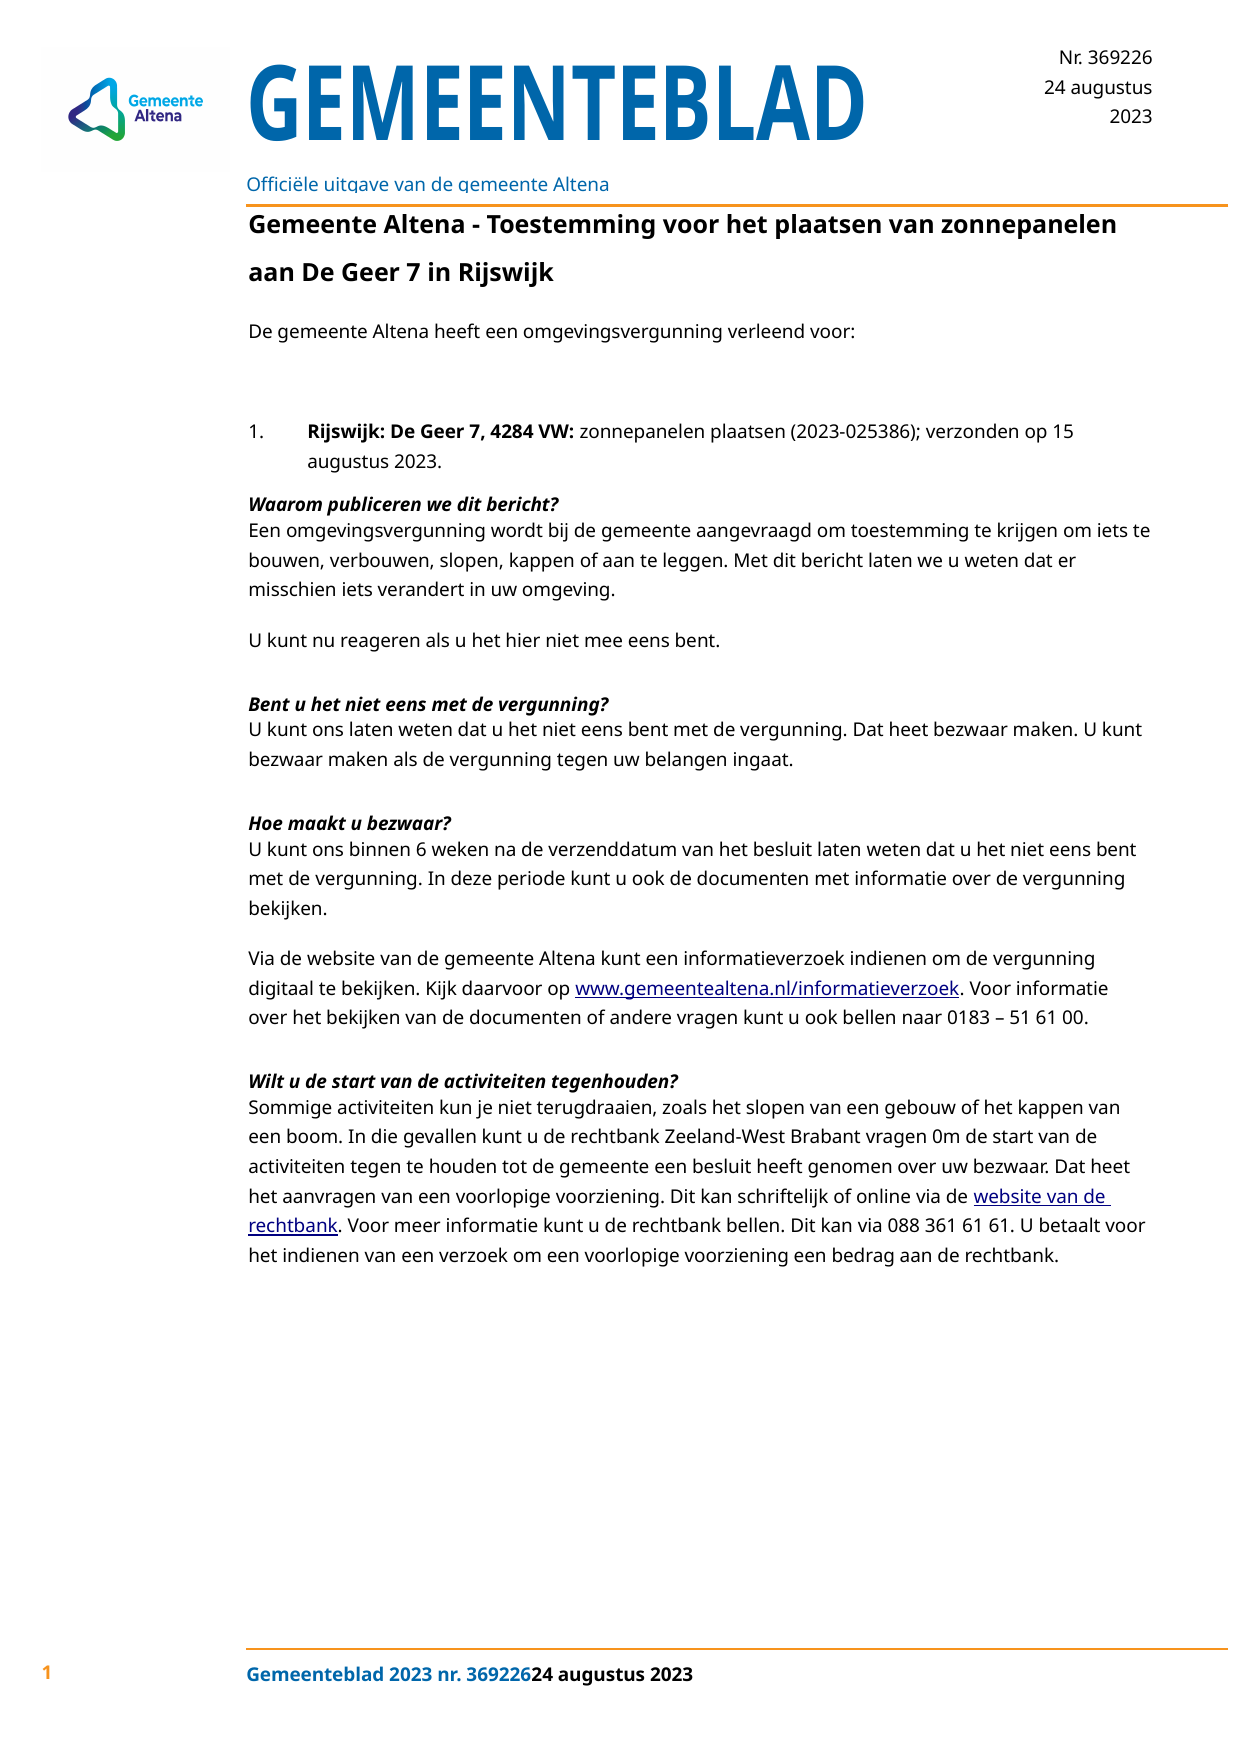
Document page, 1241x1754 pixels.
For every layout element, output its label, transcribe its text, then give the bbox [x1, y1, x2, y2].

text U kunt ons laten weten dat u het niet eens bent met de vergunning. Dat heet bezwaar maken. U kunt bezwaar maken als de vergunning tegen uw belangen ingaat. [248, 716, 1152, 772]
text U kunt nu reageren als u het hier niet mee eens bent. [248, 627, 1152, 652]
text Sommige activiteiten kun je niet terugdraaien, zoals het slopen van een gebouw of het kappen van een boom. In die gevallen kunt u de rechtbank Zeeland-West Brabant vragen 0m de start van de activiteiten tegen te houden tot de gemeente een besluit heeft genomen over uw bezwaar. Dat heet het aanvragen van een voorlopige voorziening. Dit kan schriftelijk of online via de website van de rechtbank. Voor meer informatie kunt u de rechtbank bellen. Dit kan via 088 361 61 61. U betaalt voor het indienen van een verzoek om een voorlopige voorziening een bedrag aan de rechtbank. [248, 1094, 1152, 1268]
text Waarom publiceren we dit bericht? [248, 491, 1152, 517]
list Rijswijk: De Geer 7, 4284 VW: zonnepanelen plaatsen (2023-025386); verzonden op 15 augustus 2023. [248, 419, 1152, 474]
text Bent u het niet eens met de vergunning? [248, 691, 1152, 716]
text Wilt u de start van de activiteiten tegenhouden? [248, 1068, 1152, 1094]
text De gemeente Altena heeft een omgevingsvergunning verleend voor: [248, 318, 1152, 344]
text Hoe maakt u bezwaar? [248, 810, 1152, 836]
text U kunt ons binnen 6 weken na de verzenddatum van het besluit laten weten dat u het niet eens bent met de vergunning. In deze periode kunt u ook de documenten met informatie over de vergunning bekijken. [248, 836, 1152, 921]
text Gemeente Altena - Toestemming voor het plaatsen van zonnepanelen aan De Geer 7 in Rijswijk [248, 207, 1152, 288]
text Via de website van de gemeente Altena kunt een informatieverzoek indienen om de vergunning digitaal te bekijken. Kijk daarvoor op www.gemeentealtena.nl/informatieverzoek. Voor informatie over het bekijken van de documenten of andere vragen kunt u ook bellen naar 0183 – 51 61 00. [248, 945, 1152, 1030]
text Een omgevingsvergunning wordt bij de gemeente aangevraagd om toestemming te krijgen om iets te bouwen, verbouwen, slopen, kappen of aan te leggen. Met dit bericht laten we u weten dat er misschien iets verandert in uw omgeving. [248, 517, 1152, 602]
picture [41, 47, 231, 172]
